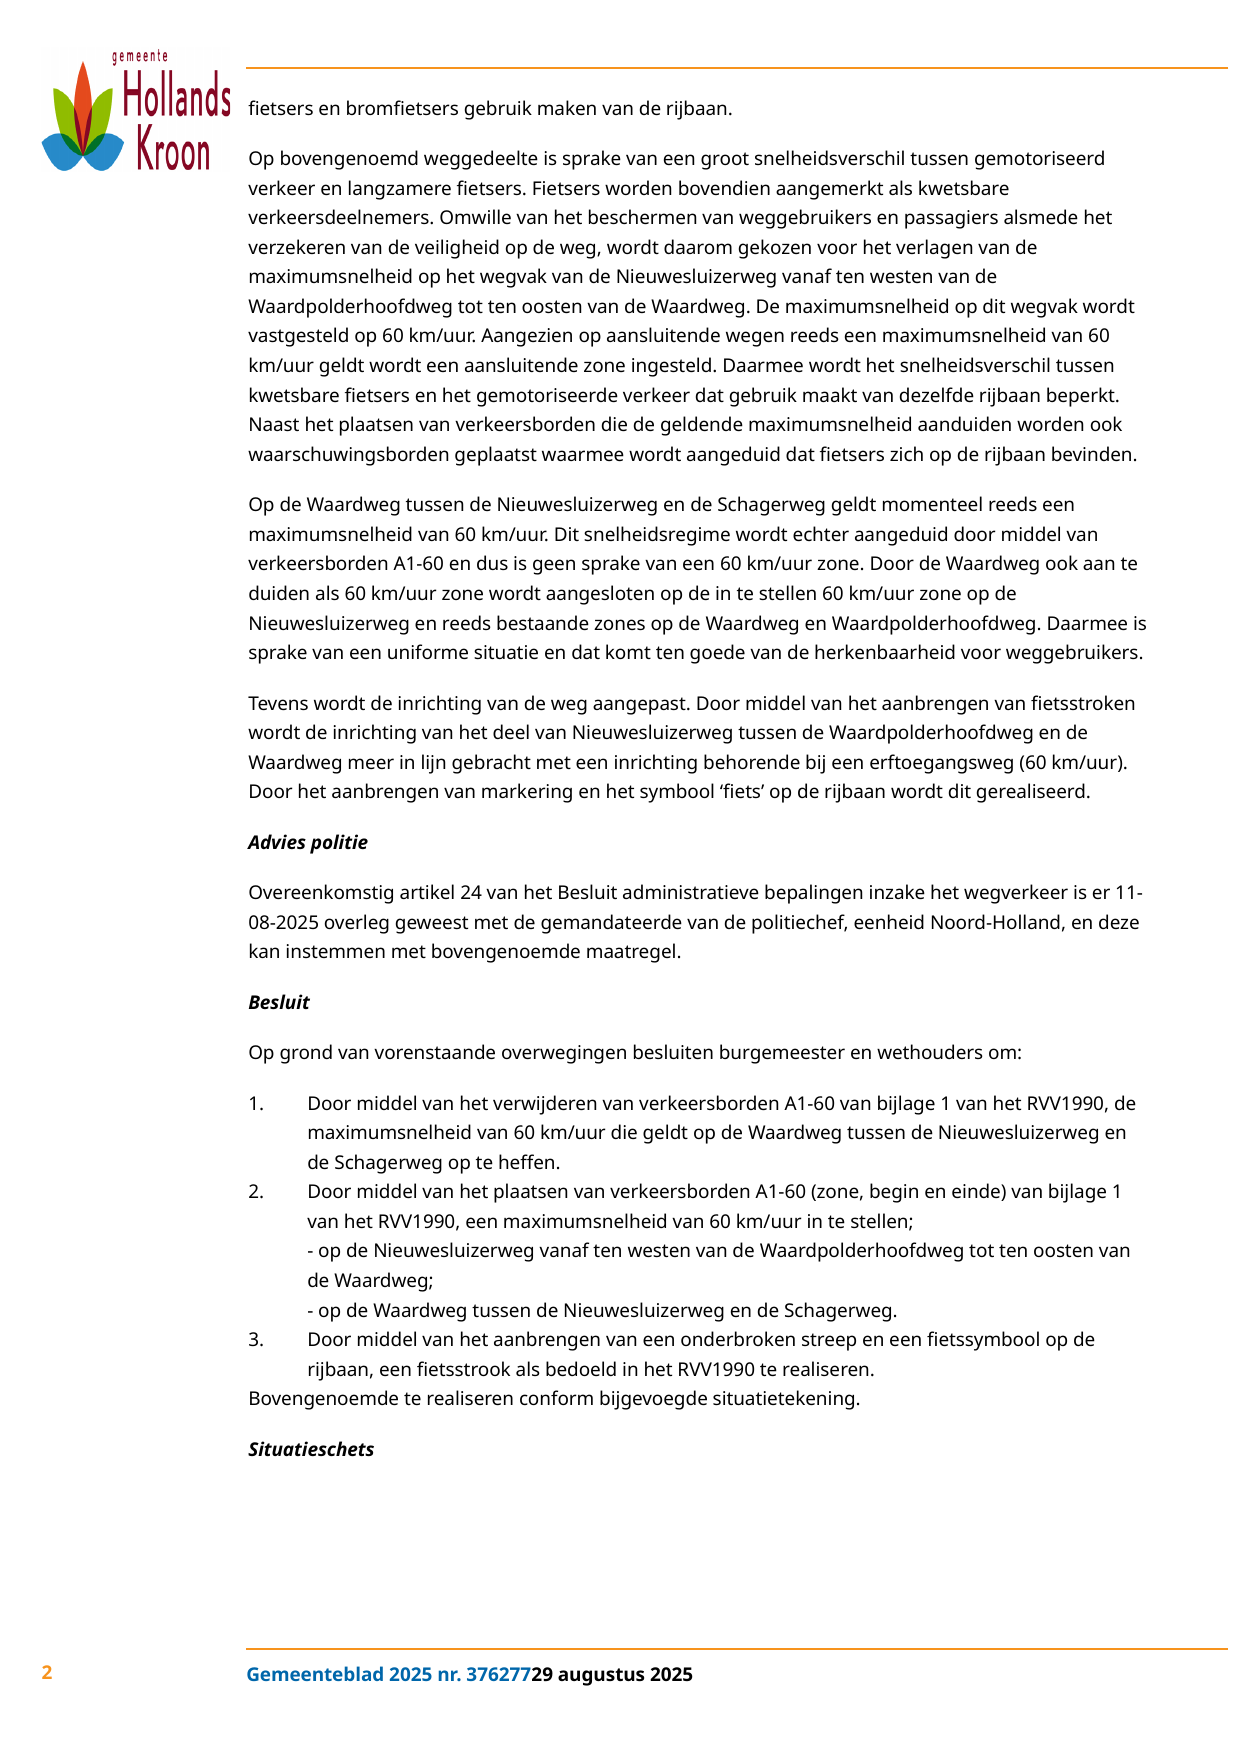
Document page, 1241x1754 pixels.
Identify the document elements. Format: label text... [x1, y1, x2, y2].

list Door middel van het verwijderen van verkeersborden A1-60 van bijlage 1 van het RVV1990, de maximumsnelheid van 60 km/uur die geldt op de Waardweg tussen de Nieuwesluizerweg en de Schagerweg op te heffen. [248, 1090, 1152, 1175]
text Situatieschets [248, 1436, 1152, 1462]
list Door middel van het aanbrengen van een onderbroken streep en een fietssymbool op de rijbaan, een fietsstrook als bedoeld in het RVV1990 te realiseren. [248, 1326, 1152, 1382]
text fietsers en bromfietsers gebruik maken van de rijbaan. [248, 95, 1152, 121]
text Overeenkomstig artikel 24 van het Besluit administratieve bepalingen inzake het wegverkeer is er 11-08-2025 overleg geweest met de gemandateerde van de politiechef, eenheid Noord-Holland, en deze kan instemmen met bovengenoemde maatregel. [248, 879, 1152, 964]
list - op de Waardweg tussen de Nieuwesluizerweg en de Schagerweg. [248, 1297, 1152, 1323]
text Advies politie [248, 829, 1152, 855]
text Besluit [248, 989, 1152, 1015]
text Tevens wordt de inrichting van de weg aangepast. Door middel van het aanbrengen van fietsstroken wordt de inrichting van het deel van Nieuwesluizerweg tussen de Waardpolderhoofdweg en de Waardweg meer in lijn gebracht met een inrichting behorende bij een erftoegangsweg (60 km/uur). Door het aanbrengen van markering en het symbool ‘fiets’ op de rijbaan wordt dit gerealiseerd. [248, 690, 1152, 804]
text Op bovengenoemd weggedeelte is sprake van een groot snelheidsverschil tussen gemotoriseerd verkeer en langzamere fietsers. Fietsers worden bovendien aangemerkt als kwetsbare verkeersdeelnemers. Omwille van het beschermen van weggebruikers en passagiers alsmede het verzekeren van de veiligheid op de weg, wordt daarom gekozen voor het verlagen van de maximumsnelheid op het wegvak van de Nieuwesluizerweg vanaf ten westen van de Waardpolderhoofdweg tot ten oosten van de Waardweg. De maximumsnelheid op dit wegvak wordt vastgesteld op 60 km/uur. Aangezien op aansluitende wegen reeds een maximumsnelheid van 60 km/uur geldt wordt een aansluitende zone ingesteld. Daarmee wordt het snelheidsverschil tussen kwetsbare fietsers en het gemotoriseerde verkeer dat gebruik maakt van dezelfde rijbaan beperkt. Naast het plaatsen van verkeersborden die de geldende maximumsnelheid aanduiden worden ook waarschuwingsborden geplaatst waarmee wordt aangeduid dat fietsers zich op de rijbaan bevinden. [248, 145, 1152, 467]
picture [41, 47, 231, 172]
text Bovengenoemde te realiseren conform bijgevoegde situatietekening. [248, 1386, 1152, 1411]
text Op de Waardweg tussen de Nieuwesluizerweg en de Schagerweg geldt momenteel reeds een maximumsnelheid van 60 km/uur. Dit snelheidsregime wordt echter aangeduid door middel van verkeersborden A1-60 en dus is geen sprake van een 60 km/uur zone. Door de Waardweg ook aan te duiden als 60 km/uur zone wordt aangesloten op de in te stellen 60 km/uur zone op de Nieuwesluizerweg en reeds bestaande zones op de Waardweg en Waardpolderhoofdweg. Daarmee is sprake van een uniforme situatie en dat komt ten goede van de herkenbaarheid voor weggebruikers. [248, 491, 1152, 665]
list Door middel van het plaatsen van verkeersborden A1-60 (zone, begin en einde) van bijlage 1 van het RVV1990, een maximumsnelheid van 60 km/uur in te stellen; [248, 1178, 1152, 1234]
text Op grond van vorenstaande overwegingen besluiten burgemeester en wethouders om: [248, 1039, 1152, 1065]
list - op de Nieuwesluizerweg vanaf ten westen van de Waardpolderhoofdweg tot ten oosten van de Waardweg; [248, 1238, 1152, 1293]
